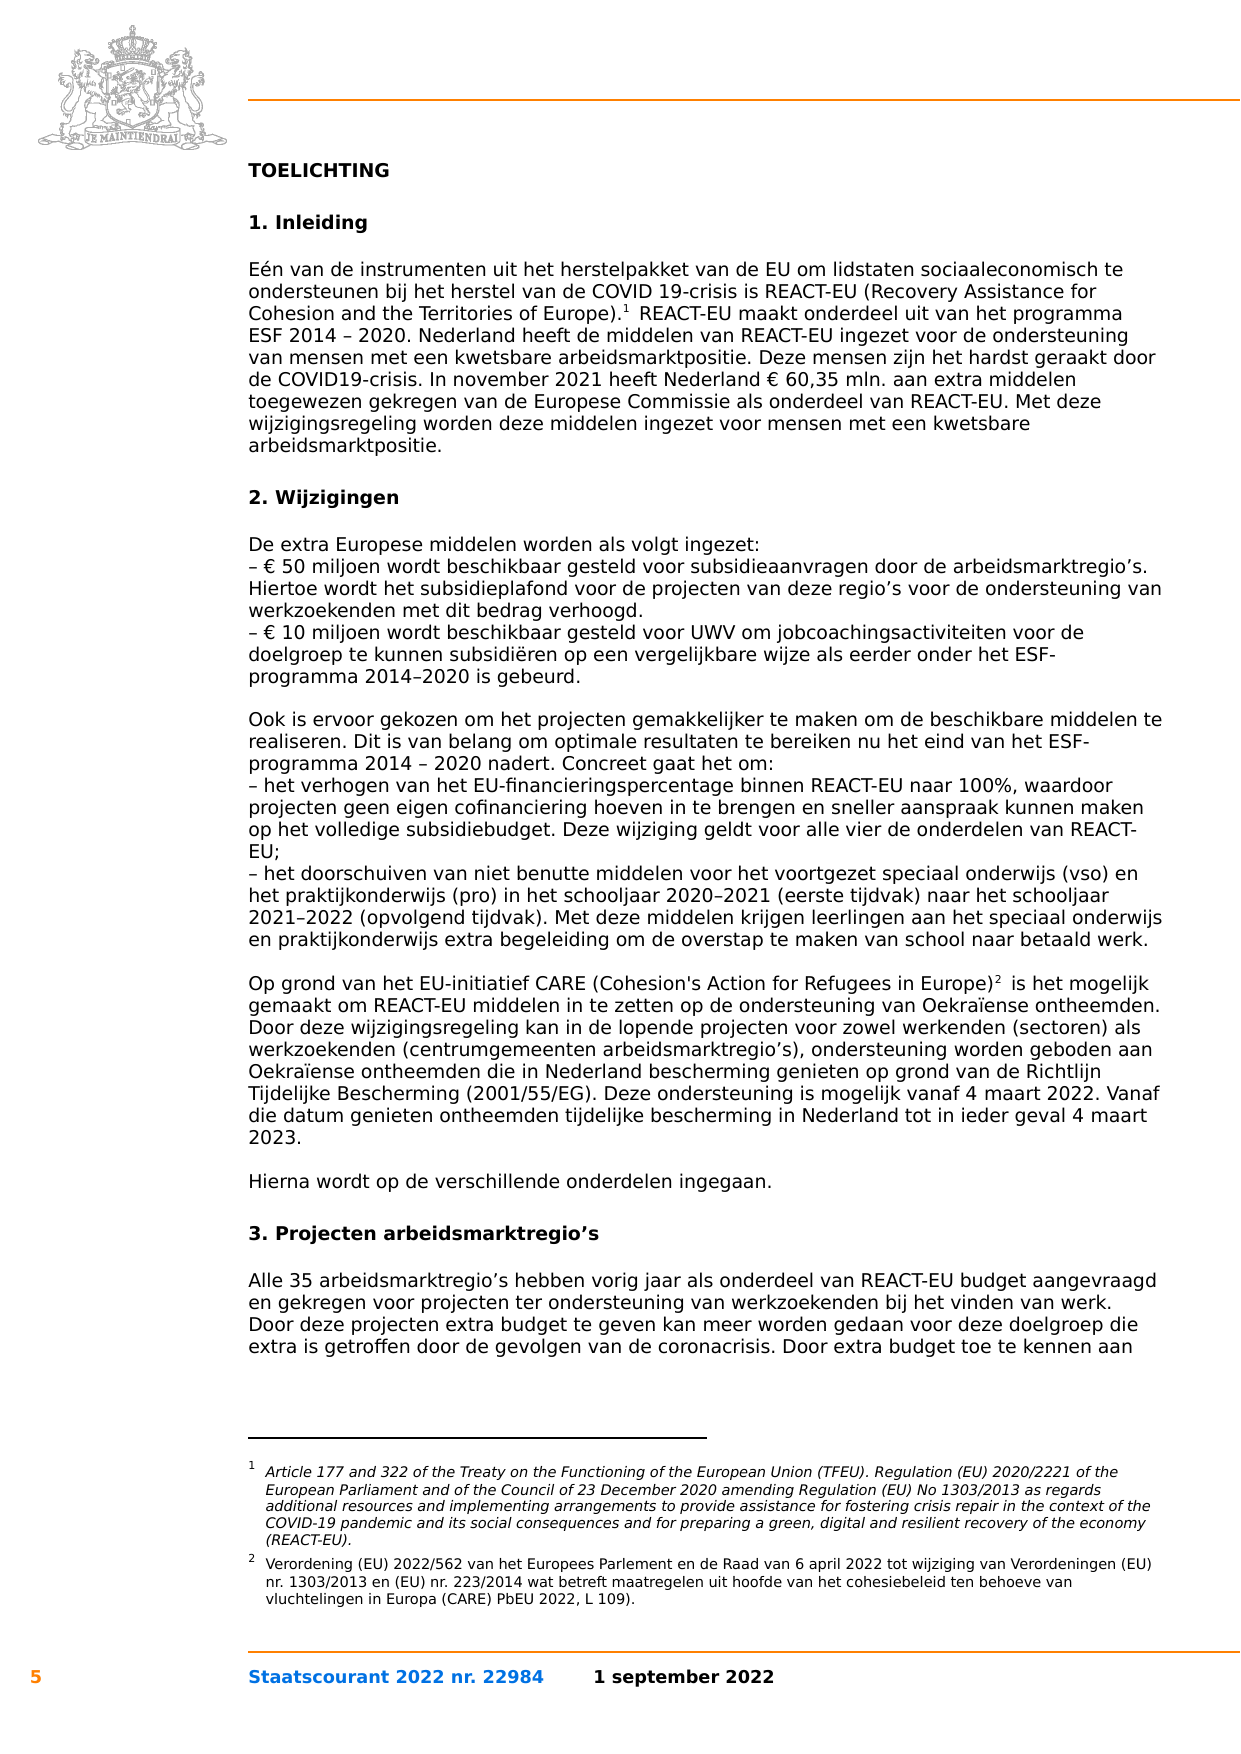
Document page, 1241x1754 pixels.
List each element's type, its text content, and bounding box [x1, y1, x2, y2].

picture [38, 25, 227, 150]
text Op grond van het EU-initiatief CARE (Cohesion's Action for Refugees in Europe) is het mogelijk gemaakt om REACT-EU middelen in te zetten op de ondersteuning van Oekraïense ontheemden. Door deze wijzigingsregeling kan in de lopende projecten voor zowel werkenden (sectoren) als werkzoekenden (centrumgemeenten arbeidsmarktregio’s), ondersteuning worden geboden aan Oekraïense ontheemden die in Nederland bescherming genieten op grond van de Richtlijn Tijdelijke Bescherming (2001/55/EG). Deze ondersteuning is mogelijk vanaf 4 maart 2022. Vanaf die datum genieten ontheemden tijdelijke bescherming in Nederland tot in ieder geval 4 maart 2023. [248, 973, 1163, 1149]
subtitle TOELICHTING [248, 160, 1163, 182]
text – € 10 miljoen wordt beschikbaar gesteld voor UWV om jobcoachingsactiviteiten voor de doelgroep te kunnen subsidiëren op een vergelijkbare wijze als eerder onder het ESF-programma 2014–2020 is gebeurd. [248, 622, 1163, 687]
text – het doorschuiven van niet benutte middelen voor het voortgezet speciaal onderwijs (vso) en het praktijkonderwijs (pro) in het schooljaar 2020–2021 (eerste tijdvak) naar het schooljaar 2021–2022 (opvolgend tijdvak). Met deze middelen krijgen leerlingen aan het speciaal onderwijs en praktijkonderwijs extra begeleiding om de overstap te maken van school naar betaald werk. [248, 863, 1163, 951]
text – het verhogen van het EU-financieringspercentage binnen REACT-EU naar 100%, waardoor projecten geen eigen cofinanciering hoeven in te brengen en sneller aanspraak kunnen maken op het volledige subsidiebudget. Deze wijziging geldt voor alle vier de onderdelen van REACT-EU; [248, 775, 1163, 863]
subtitle 1. Inleiding [248, 212, 1163, 234]
text Alle 35 arbeidsmarktregio’s hebben vorig jaar als onderdeel van REACT-EU budget aangevraagd en gekregen voor projecten ter ondersteuning van werkzoekenden bij het vinden van werk. Door deze projecten extra budget te geven kan meer worden gedaan voor deze doelgroep die extra is getroffen door de gevolgen van de coronacrisis. Door extra budget toe te kennen aan [248, 1270, 1163, 1358]
subtitle 2. Wijzigingen [248, 487, 1163, 509]
text Eén van de instrumenten uit het herstelpakket van de EU om lidstaten sociaaleconomisch te ondersteunen bij het herstel van de COVID 19-crisis is REACT-EU (Recovery Assistance for Cohesion and the Territories of Europe). REACT-EU maakt onderdeel uit van het programma ESF 2014 – 2020. Nederland heeft de middelen van REACT-EU ingezet voor de ondersteuning van mensen met een kwetsbare arbeidsmarktpositie. Deze mensen zijn het hardst geraakt door de COVID19-crisis. In november 2021 heeft Nederland € 60,35 mln. aan extra middelen toegewezen gekregen van de Europese Commissie als onderdeel van REACT-EU. Met deze wijzigingsregeling worden deze middelen ingezet voor mensen met een kwetsbare arbeidsmarktpositie. [248, 259, 1163, 457]
text Ook is ervoor gekozen om het projecten gemakkelijker te maken om de beschikbare middelen te realiseren. Dit is van belang om optimale resultaten te bereiken nu het eind van het ESF-programma 2014 – 2020 nadert. Concreet gaat het om: [248, 709, 1163, 775]
subtitle 3. Projecten arbeidsmarktregio’s [248, 1223, 1163, 1245]
text Article 177 and 322 of the Treaty on the Functioning of the European Union (TFEU). Regulation (EU) 2020/2221 of the European Parliament and of the Council of 23 December 2020 amending Regulation (EU) No 1303/2013 as regards additional resources and implementing arrangements to provide assistance for fostering crisis repair in the context of the COVID-19 pandemic and its social consequences and for preparing a green, digital and resilient recovery of the economy (REACT-EU). [248, 1459, 1163, 1549]
text Verordening (EU) 2022/562 van het Europees Parlement en de Raad van 6 april 2022 tot wijziging van Verordeningen (EU) nr. 1303/2013 en (EU) nr. 223/2014 wat betreft maatregelen uit hoofde van het cohesiebeleid ten behoeve van vluchtelingen in Europa (CARE) PbEU 2022, L 109). [248, 1552, 1163, 1608]
text Hierna wordt op de verschillende onderdelen ingegaan. [248, 1171, 1163, 1193]
text De extra Europese middelen worden als volgt ingezet: [248, 534, 1163, 556]
text – € 50 miljoen wordt beschikbaar gesteld voor subsidieaanvragen door de arbeidsmarktregio’s. Hiertoe wordt het subsidieplafond voor de projecten van deze regio’s voor de ondersteuning van werkzoekenden met dit bedrag verhoogd. [248, 556, 1163, 622]
